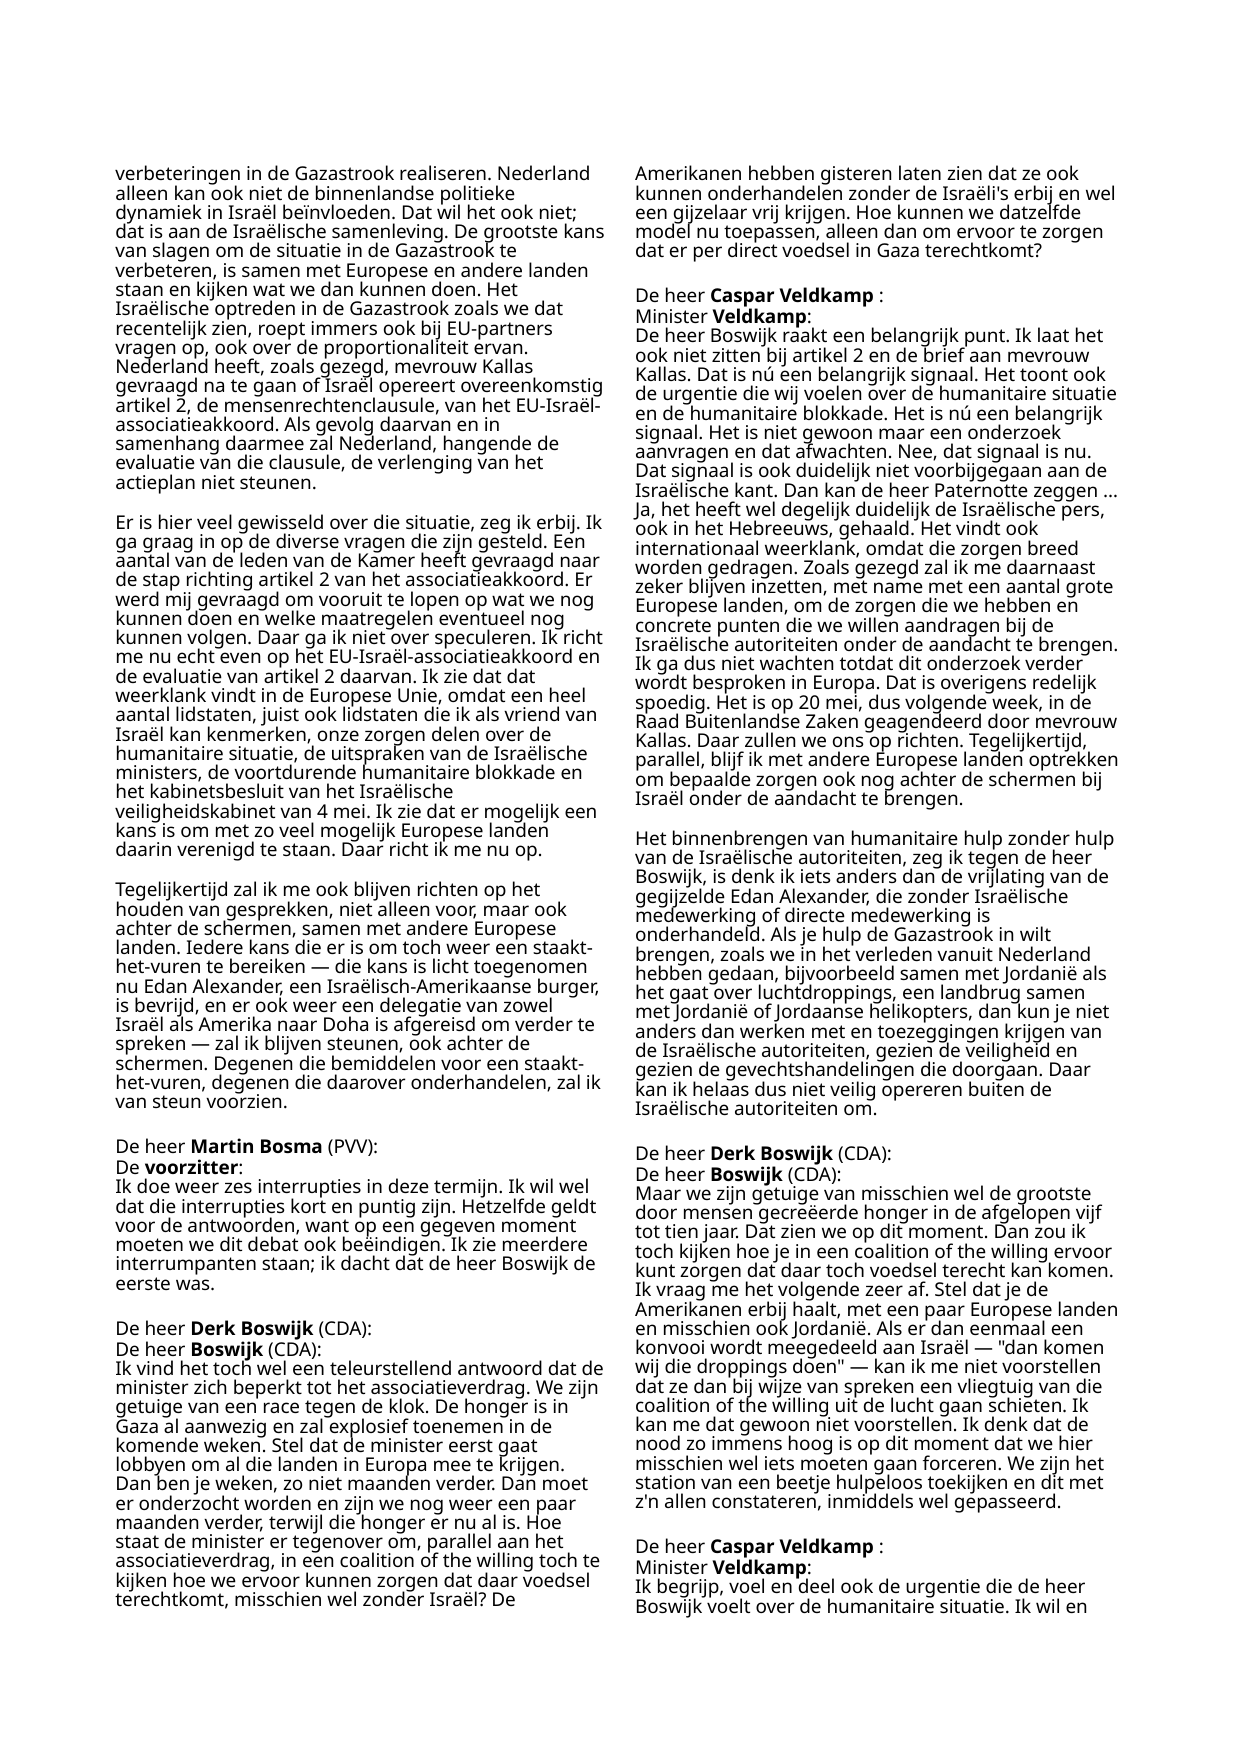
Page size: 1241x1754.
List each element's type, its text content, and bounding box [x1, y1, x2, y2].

text Minister Veldkamp: [635, 308, 1125, 327]
text De heer Boswijk (CDA): [115, 1341, 605, 1360]
text De voorzitter: [115, 1159, 605, 1178]
text Tegelijkertijd zal ik me ook blijven richten op het houden van gesprekken, niet alleen voor, maar ook achter de schermen, samen met andere Europese landen. Iedere kans die er is om toch weer een staakt-het-vuren te bereiken — die kans is licht toegenomen nu Edan Alexander, een Israëlisch-Amerikaanse burger, is bevrijd, en er ook weer een delegatie van zowel Israël als Amerika naar Doha is afgereisd om verder te spreken — zal ik blijven steunen, ook achter de schermen. Degenen die bemiddelen voor een staakt-het-vuren, degenen die daarover onderhandelen, zal ik van steun voorzien. [115, 881, 605, 1112]
text Maar we zijn getuige van misschien wel de grootste door mensen gecreëerde honger in de afgelopen vijf tot tien jaar. Dat zien we op dit moment. Dan zou ik toch kijken hoe je in een coalition of the willing ervoor kunt zorgen dat daar toch voedsel terecht kan komen. Ik vraag me het volgende zeer af. Stel dat je de Amerikanen erbij haalt, met een paar Europese landen en misschien ook Jordanië. Als er dan eenmaal een konvooi wordt meegedeeld aan Israël — "dan komen wij die droppings doen" — kan ik me niet voorstellen dat ze dan bij wijze van spreken een vliegtuig van die coalition of the willing uit de lucht gaan schieten. Ik kan me dat gewoon niet voorstellen. Ik denk dat de nood zo immens hoog is op dit moment dat we hier misschien wel iets moeten gaan forceren. We zijn het station van een beetje hulpeloos toekijken en dit met z'n allen constateren, inmiddels wel gepasseerd. [635, 1185, 1125, 1512]
text Ik begrijp, voel en deel ook de urgentie die de heer Boswijk voelt over de humanitaire situatie. Ik wil en [635, 1578, 1125, 1617]
text De heer Boswijk raakt een belangrijk punt. Ik laat het ook niet zitten bij artikel 2 en de brief aan mevrouw Kallas. Dat is nú een belangrijk signaal. Het toont ook de urgentie die wij voelen over de humanitaire situatie en de humanitaire blokkade. Het is nú een belangrijk signaal. Het is niet gewoon maar een onderzoek aanvragen en dat afwachten. Nee, dat signaal is nu. Dat signaal is ook duidelijk niet voorbijgegaan aan de Israëlische kant. Dan kan de heer Paternotte zeggen … Ja, het heeft wel degelijk duidelijk de Israëlische pers, ook in het Hebreeuws, gehaald. Het vindt ook internationaal weerklank, omdat die zorgen breed worden gedragen. Zoals gezegd zal ik me daarnaast zeker blijven inzetten, met name met een aantal grote Europese landen, om de zorgen die we hebben en concrete punten die we willen aandragen bij de Israëlische autoriteiten onder de aandacht te brengen. Ik ga dus niet wachten totdat dit onderzoek verder wordt besproken in Europa. Dat is overigens redelijk spoedig. Het is op 20 mei, dus volgende week, in de Raad Buitenlandse Zaken geagendeerd door mevrouw Kallas. Daar zullen we ons op richten. Tegelijkertijd, parallel, blijf ik met andere Europese landen optrekken om bepaalde zorgen ook nog achter de schermen bij Israël onder de aandacht te brengen. [635, 327, 1125, 809]
text De heer Derk Boswijk (CDA): [635, 1140, 1125, 1166]
text Het binnenbrengen van humanitaire hulp zonder hulp van de Israëlische autoriteiten, zeg ik tegen de heer Boswijk, is denk ik iets anders dan de vrijlating van de gegijzelde Edan Alexander, die zonder Israëlische medewerking of directe medewerking is onderhandeld. Als je hulp de Gazastrook in wilt brengen, zoals we in het verleden vanuit Nederland hebben gedaan, bijvoorbeeld samen met Jordanië als het gaat over luchtdroppings, een landbrug samen met Jordanië of Jordaanse helikopters, dan kun je niet anders dan werken met en toezeggingen krijgen van de Israëlische autoriteiten, gezien de veiligheid en gezien de gevechtshandelingen die doorgaan. Daar kan ik helaas dus niet veilig opereren buiten de Israëlische autoriteiten om. [635, 830, 1125, 1119]
text verbeteringen in de Gazastrook realiseren. Nederland alleen kan ook niet de binnenlandse politieke dynamiek in Israël beïnvloeden. Dat wil het ook niet; dat is aan de Israëlische samenleving. De grootste kans van slagen om de situatie in de Gazastrook te verbeteren, is samen met Europese en andere landen staan en kijken wat we dan kunnen doen. Het Israëlische optreden in de Gazastrook zoals we dat recentelijk zien, roept immers ook bij EU-partners vragen op, ook over de proportionaliteit ervan. Nederland heeft, zoals gezegd, mevrouw Kallas gevraagd na te gaan of Israël opereert overeenkomstig artikel 2, de mensenrechtenclausule, van het EU-Israël-associatieakkoord. Als gevolg daarvan en in samenhang daarmee zal Nederland, hangende de evaluatie van die clausule, de verlenging van het actieplan niet steunen. [115, 165, 605, 493]
text Amerikanen hebben gisteren laten zien dat ze ook kunnen onderhandelen zonder de Israëli's erbij en wel een gijzelaar vrij krijgen. Hoe kunnen we datzelfde model nu toepassen, alleen dan om ervoor te zorgen dat er per direct voedsel in Gaza terechtkomt? [635, 165, 1125, 262]
text De heer Caspar Veldkamp : [635, 282, 1125, 308]
text Ik vind het toch wel een teleurstellend antwoord dat de minister zich beperkt tot het associatieverdrag. We zijn getuige van een race tegen de klok. De honger is in Gaza al aanwezig en zal explosief toenemen in de komende weken. Stel dat de minister eerst gaat lobbyen om al die landen in Europa mee te krijgen. Dan ben je weken, zo niet maanden verder. Dan moet er onderzocht worden en zijn we nog weer een paar maanden verder, terwijl die honger er nu al is. Hoe staat de minister er tegenover om, parallel aan het associatieverdrag, in een coalition of the willing toch te kijken hoe we ervoor kunnen zorgen dat daar voedsel terechtkomt, misschien wel zonder Israël? De [115, 1360, 605, 1610]
text De heer Caspar Veldkamp : [635, 1533, 1125, 1559]
text Minister Veldkamp: [635, 1559, 1125, 1578]
text De heer Derk Boswijk (CDA): [115, 1315, 605, 1341]
text De heer Martin Bosma (PVV): [115, 1133, 605, 1159]
text Ik doe weer zes interrupties in deze termijn. Ik wil wel dat die interrupties kort en puntig zijn. Hetzelfde geldt voor de antwoorden, want op een gegeven moment moeten we dit debat ook beëindigen. Ik zie meerdere interrumpanten staan; ik dacht dat de heer Boswijk de eerste was. [115, 1178, 605, 1294]
text Er is hier veel gewisseld over die situatie, zeg ik erbij. Ik ga graag in op de diverse vragen die zijn gesteld. Een aantal van de leden van de Kamer heeft gevraagd naar de stap richting artikel 2 van het associatieakkoord. Er werd mij gevraagd om vooruit te lopen op wat we nog kunnen doen en welke maatregelen eventueel nog kunnen volgen. Daar ga ik niet over speculeren. Ik richt me nu echt even op het EU-Israël-associatieakkoord en de evaluatie van artikel 2 daarvan. Ik zie dat dat weerklank vindt in de Europese Unie, omdat een heel aantal lidstaten, juist ook lidstaten die ik als vriend van Israël kan kenmerken, onze zorgen delen over de humanitaire situatie, de uitspraken van de Israëlische ministers, de voortdurende humanitaire blokkade en het kabinetsbesluit van het Israëlische veiligheidskabinet van 4 mei. Ik zie dat er mogelijk een kans is om met zo veel mogelijk Europese landen daarin verenigd te staan. Daar richt ik me nu op. [115, 514, 605, 861]
text De heer Boswijk (CDA): [635, 1166, 1125, 1185]
